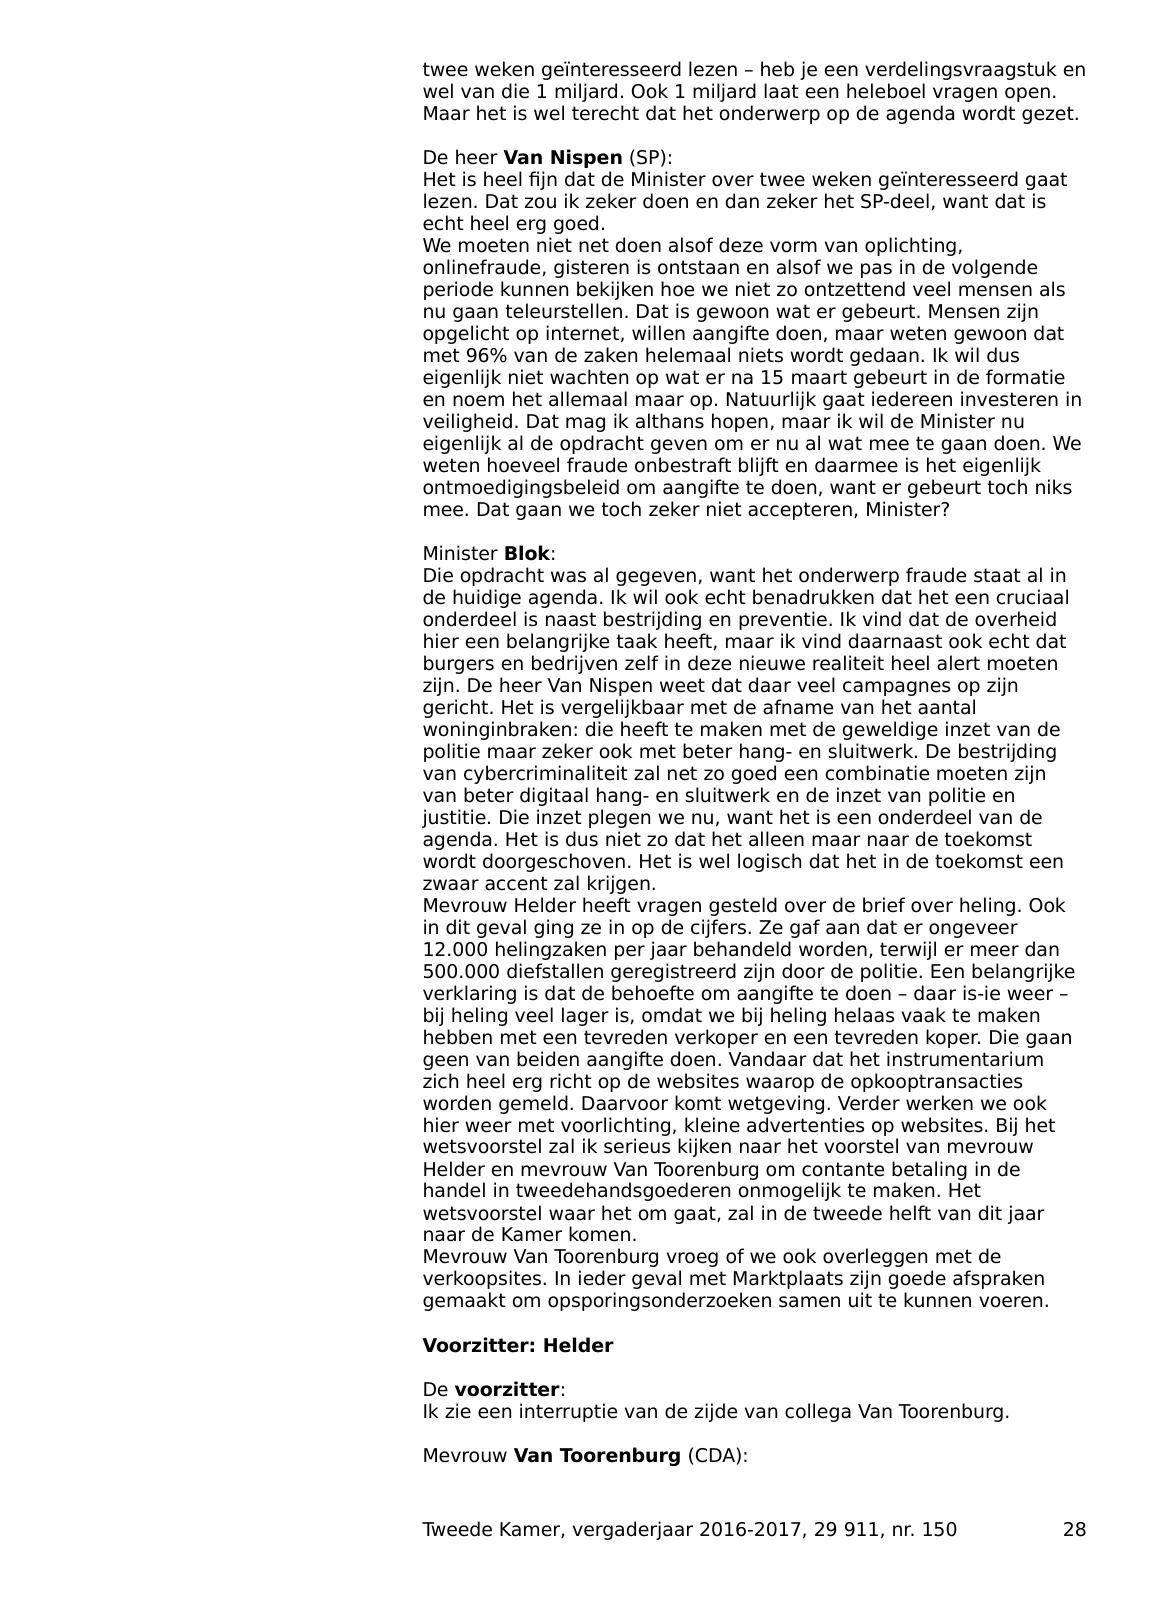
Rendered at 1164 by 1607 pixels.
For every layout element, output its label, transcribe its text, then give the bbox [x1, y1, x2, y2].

text Mevrouw Van Toorenburg (CDA): [422, 1445, 1087, 1467]
text De voorzitter: [422, 1379, 1087, 1401]
text Het is heel fijn dat de Minister over twee weken geïnteresseerd gaat lezen. Dat zou ik zeker doen en dan zeker het SP-deel, want dat is echt heel erg goed. [422, 169, 1087, 235]
text De heer Van Nispen (SP): [422, 147, 1087, 169]
text Die opdracht was al gegeven, want het onderwerp fraude staat al in de huidige agenda. Ik wil ook echt benadrukken dat het een cruciaal onderdeel is naast bestrijding en preventie. Ik vind dat de overheid hier een belangrijke taak heeft, maar ik vind daarnaast ook echt dat burgers en bedrijven zelf in deze nieuwe realiteit heel alert moeten zijn. De heer Van Nispen weet dat daar veel campagnes op zijn gericht. Het is vergelijkbaar met de afname van het aantal woninginbraken: die heeft te maken met de geweldige inzet van de politie maar zeker ook met beter hang- en sluitwerk. De bestrijding van cybercriminaliteit zal net zo goed een combinatie moeten zijn van beter digitaal hang- en sluitwerk en de inzet van politie en justitie. Die inzet plegen we nu, want het is een onderdeel van de agenda. Het is dus niet zo dat het alleen maar naar de toekomst wordt doorgeschoven. Het is wel logisch dat het in de toekomst een zwaar accent zal krijgen. [422, 565, 1087, 895]
text We moeten niet net doen alsof deze vorm van oplichting, onlinefraude, gisteren is ontstaan en alsof we pas in de volgende periode kunnen bekijken hoe we niet zo ontzettend veel mensen als nu gaan teleurstellen. Dat is gewoon wat er gebeurt. Mensen zijn opgelicht op internet, willen aangifte doen, maar weten gewoon dat met 96% van de zaken helemaal niets wordt gedaan. Ik wil dus eigenlijk niet wachten op wat er na 15 maart gebeurt in de formatie en noem het allemaal maar op. Natuurlijk gaat iedereen investeren in veiligheid. Dat mag ik althans hopen, maar ik wil de Minister nu eigenlijk al de opdracht geven om er nu al wat mee te gaan doen. We weten hoeveel fraude onbestraft blijft en daarmee is het eigenlijk ontmoedigingsbeleid om aangifte te doen, want er gebeurt toch niks mee. Dat gaan we toch zeker niet accepteren, Minister? [422, 235, 1087, 521]
text Mevrouw Helder heeft vragen gesteld over de brief over heling. Ook in dit geval ging ze in op de cijfers. Ze gaf aan dat er ongeveer 12.000 helingzaken per jaar behandeld worden, terwijl er meer dan 500.000 diefstallen geregistreerd zijn door de politie. Een belangrijke verklaring is dat de behoefte om aangifte te doen – daar is-ie weer – bij heling veel lager is, omdat we bij heling helaas vaak te maken hebben met een tevreden verkoper en een tevreden koper. Die gaan geen van beiden aangifte doen. Vandaar dat het instrumentarium zich heel erg richt op de websites waarop de opkooptransacties worden gemeld. Daarvoor komt wetgeving. Verder werken we ook hier weer met voorlichting, kleine advertenties op websites. Bij het wetsvoorstel zal ik serieus kijken naar het voorstel van mevrouw Helder en mevrouw Van Toorenburg om contante betaling in de handel in tweedehandsgoederen onmogelijk te maken. Het wetsvoorstel waar het om gaat, zal in de tweede helft van dit jaar naar de Kamer komen. [422, 895, 1087, 1246]
text Mevrouw Van Toorenburg vroeg of we ook overleggen met de verkoopsites. In ieder geval met Marktplaats zijn goede afspraken gemaakt om opsporingsonderzoeken samen uit te kunnen voeren. [422, 1246, 1087, 1312]
subtitle Voorzitter: Helder [422, 1334, 1087, 1356]
text twee weken geïnteresseerd lezen – heb je een verdelingsvraagstuk en wel van die 1 miljard. Ook 1 miljard laat een heleboel vragen open. Maar het is wel terecht dat het onderwerp op de agenda wordt gezet. [422, 59, 1087, 125]
text Minister Blok: [422, 543, 1087, 565]
text Ik zie een interruptie van de zijde van collega Van Toorenburg. [422, 1401, 1087, 1423]
